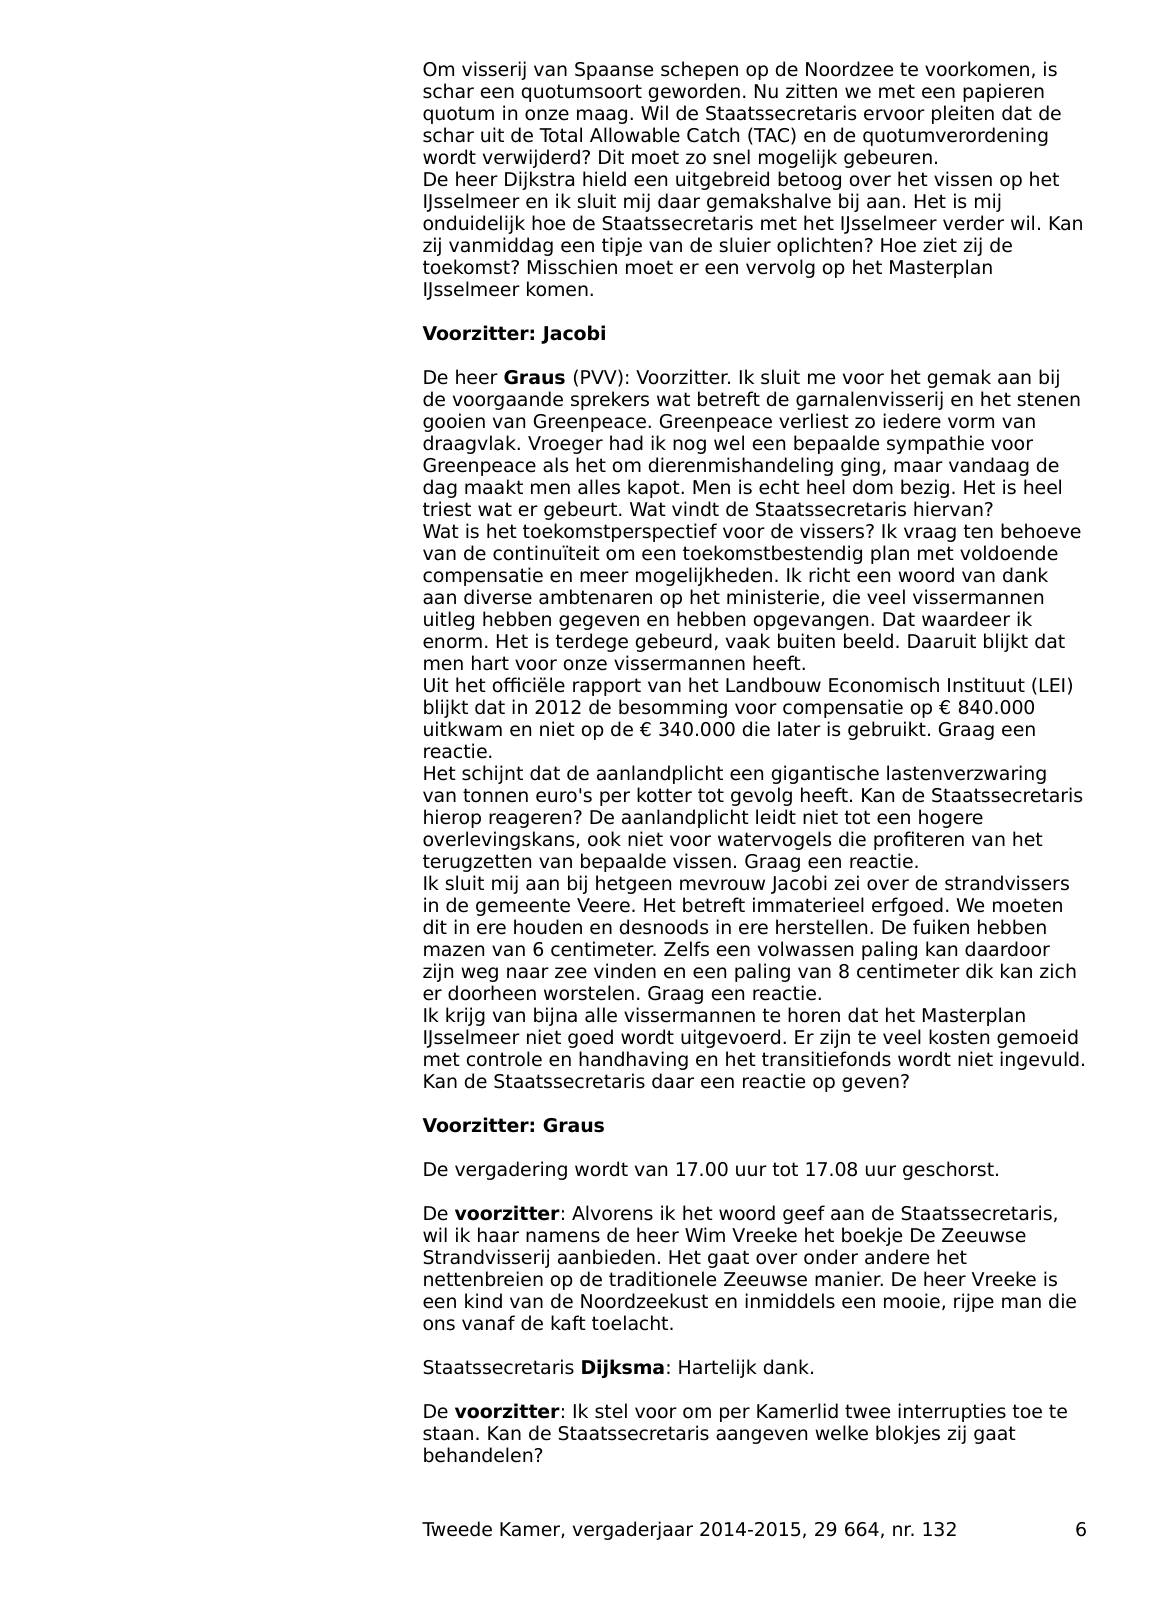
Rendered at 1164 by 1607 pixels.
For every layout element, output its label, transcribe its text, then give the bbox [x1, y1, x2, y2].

text De voorzitter: Ik stel voor om per Kamerlid twee interrupties toe te staan. Kan de Staatssecretaris aangeven welke blokjes zij gaat behandelen? [422, 1401, 1087, 1467]
text Staatssecretaris Dijksma: Hartelijk dank. [422, 1357, 1087, 1379]
subtitle Voorzitter: Graus [422, 1115, 1087, 1137]
text Om visserij van Spaanse schepen op de Noordzee te voorkomen, is schar een quotumsoort geworden. Nu zitten we met een papieren quotum in onze maag. Wil de Staatssecretaris ervoor pleiten dat de schar uit de Total Allowable Catch (TAC) en de quotumverordening wordt verwijderd? Dit moet zo snel mogelijk gebeuren. [422, 59, 1087, 169]
text De heer Dijkstra hield een uitgebreid betoog over het vissen op het IJsselmeer en ik sluit mij daar gemakshalve bij aan. Het is mij onduidelijk hoe de Staatssecretaris met het IJsselmeer verder wil. Kan zij vanmiddag een tipje van de sluier oplichten? Hoe ziet zij de toekomst? Misschien moet er een vervolg op het Masterplan IJsselmeer komen. [422, 169, 1087, 301]
subtitle Voorzitter: Jacobi [422, 323, 1087, 345]
text De voorzitter: Alvorens ik het woord geef aan de Staatssecretaris, wil ik haar namens de heer Wim Vreeke het boekje De Zeeuwse Strandvisserij aanbieden. Het gaat over onder andere het nettenbreien op de traditionele Zeeuwse manier. De heer Vreeke is een kind van de Noordzeekust en inmiddels een mooie, rijpe man die ons vanaf de kaft toelacht. [422, 1203, 1087, 1335]
text Wat is het toekomstperspectief voor de vissers? Ik vraag ten behoeve van de continuïteit om een toekomstbestendig plan met voldoende compensatie en meer mogelijkheden. Ik richt een woord van dank aan diverse ambtenaren op het ministerie, die veel vissermannen uitleg hebben gegeven en hebben opgevangen. Dat waardeer ik enorm. Het is terdege gebeurd, vaak buiten beeld. Daaruit blijkt dat men hart voor onze vissermannen heeft. [422, 521, 1087, 675]
text Ik krijg van bijna alle vissermannen te horen dat het Masterplan IJsselmeer niet goed wordt uitgevoerd. Er zijn te veel kosten gemoeid met controle en handhaving en het transitiefonds wordt niet ingevuld. Kan de Staatssecretaris daar een reactie op geven? [422, 1004, 1087, 1092]
text Ik sluit mij aan bij hetgeen mevrouw Jacobi zei over de strandvissers in de gemeente Veere. Het betreft immaterieel erfgoed. We moeten dit in ere houden en desnoods in ere herstellen. De fuiken hebben mazen van 6 centimeter. Zelfs een volwassen paling kan daardoor zijn weg naar zee vinden en een paling van 8 centimeter dik kan zich er doorheen worstelen. Graag een reactie. [422, 873, 1087, 1004]
text Uit het officiële rapport van het Landbouw Economisch Instituut (LEI) blijkt dat in 2012 de besomming voor compensatie op € 840.000 uitkwam en niet op de € 340.000 die later is gebruikt. Graag een reactie. [422, 675, 1087, 763]
text De vergadering wordt van 17.00 uur tot 17.08 uur geschorst. [422, 1159, 1087, 1181]
text Het schijnt dat de aanlandplicht een gigantische lastenverzwaring van tonnen euro's per kotter tot gevolg heeft. Kan de Staatssecretaris hierop reageren? De aanlandplicht leidt niet tot een hogere overlevingskans, ook niet voor watervogels die profiteren van het terugzetten van bepaalde vissen. Graag een reactie. [422, 763, 1087, 873]
text De heer Graus (PVV): Voorzitter. Ik sluit me voor het gemak aan bij de voorgaande sprekers wat betreft de garnalenvisserij en het stenen gooien van Greenpeace. Greenpeace verliest zo iedere vorm van draagvlak. Vroeger had ik nog wel een bepaalde sympathie voor Greenpeace als het om dierenmishandeling ging, maar vandaag de dag maakt men alles kapot. Men is echt heel dom bezig. Het is heel triest wat er gebeurt. Wat vindt de Staatssecretaris hiervan? [422, 367, 1087, 521]
